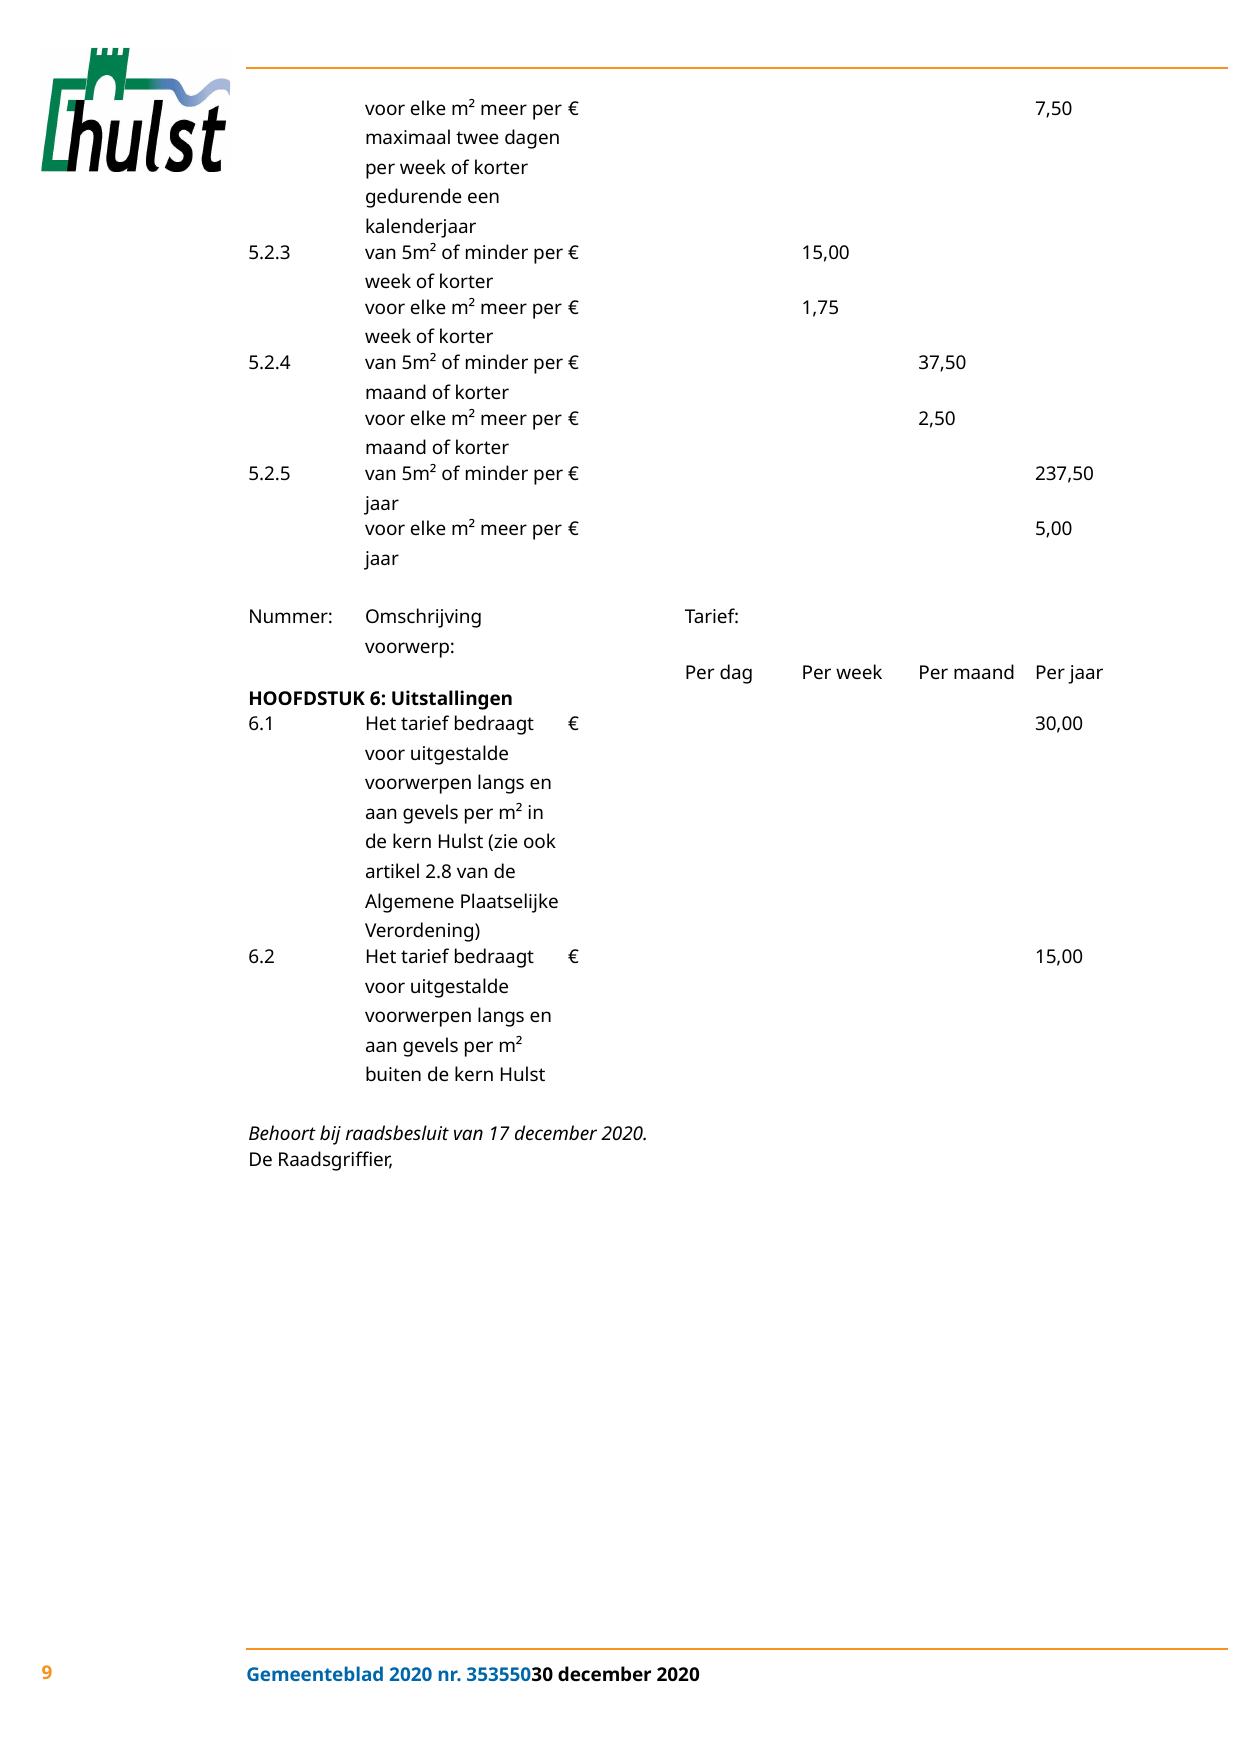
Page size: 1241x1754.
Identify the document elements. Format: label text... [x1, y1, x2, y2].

table_cell 5.2.5 [248, 460, 365, 515]
table_cell € [568, 239, 684, 294]
table_header Omschrijving voorwerp: [365, 604, 568, 659]
table_cell 30,00 [1035, 710, 1152, 943]
table_cell [801, 460, 918, 515]
table_cell [918, 515, 1035, 571]
table_cell [801, 405, 918, 460]
table_cell [248, 405, 365, 460]
table_cell Per dag [685, 659, 801, 685]
table_cell 7,50 [1035, 95, 1152, 239]
table_cell [918, 460, 1035, 515]
table_cell [685, 95, 801, 239]
table_cell [685, 294, 801, 349]
table_cell 5.2.4 [248, 350, 365, 405]
table_cell Het tarief bedraagt voor uitgestalde voorwerpen langs en aan gevels per m² buiten de kern Hulst [365, 943, 568, 1087]
table_cell [918, 239, 1035, 294]
table_cell € [568, 405, 684, 460]
table_cell [1035, 405, 1152, 460]
table_cell 1,75 [801, 294, 918, 349]
table_cell [1035, 239, 1152, 294]
table_cell voor elke m² meer per maximaal twee dagen per week of korter gedurende een kalenderjaar [365, 95, 568, 239]
table_cell 5.2.3 [248, 239, 365, 294]
table_cell € [568, 460, 684, 515]
table_cell voor elke m² meer per maand of korter [365, 405, 568, 460]
table_cell Per week [801, 659, 918, 685]
table_cell 5,00 [1035, 515, 1152, 571]
table_header Nummer: [248, 604, 365, 659]
table_cell [248, 95, 365, 239]
table_cell HOOFDSTUK 6: Uitstallingen [248, 685, 1152, 710]
table_header Tarief: [685, 604, 1152, 659]
table_cell [1035, 350, 1152, 405]
text De Raadsgriffier, [248, 1146, 1152, 1172]
table_cell [685, 350, 801, 405]
table_cell van 5m² of minder per jaar [365, 460, 568, 515]
table_cell 6.1 [248, 710, 365, 943]
table_cell [248, 515, 365, 571]
table_cell 15,00 [1035, 943, 1152, 1087]
table_cell van 5m² of minder per maand of korter [365, 350, 568, 405]
table_cell € [568, 943, 684, 1087]
table_cell [918, 294, 1035, 349]
table_cell [685, 239, 801, 294]
text Behoort bij raadsbesluit van 17 december 2020. [248, 1120, 1152, 1146]
table_cell [801, 350, 918, 405]
table_cell [918, 95, 1035, 239]
table_cell 15,00 [801, 239, 918, 294]
table_cell [685, 943, 801, 1087]
table_cell [801, 710, 918, 943]
picture [41, 47, 231, 172]
table_cell voor elke m² meer per week of korter [365, 294, 568, 349]
table_cell [801, 95, 918, 239]
table_cell 2,50 [918, 405, 1035, 460]
table_cell [248, 294, 365, 349]
table_cell € [568, 95, 684, 239]
table_cell [685, 460, 801, 515]
table_cell 37,50 [918, 350, 1035, 405]
table_cell [685, 710, 801, 943]
table_cell [918, 710, 1035, 943]
table_cell € [568, 294, 684, 349]
table_cell € [568, 515, 684, 571]
table_cell [248, 659, 684, 685]
table_cell [918, 943, 1035, 1087]
table_cell € [568, 350, 684, 405]
table_cell Het tarief bedraagt voor uitgestalde voorwerpen langs en aan gevels per m² in de kern Hulst (zie ook artikel 2.8 van de Algemene Plaatselijke Verordening) [365, 710, 568, 943]
table_header [568, 604, 684, 659]
table_cell 237,50 [1035, 460, 1152, 515]
table_cell [1035, 294, 1152, 349]
table_cell van 5m² of minder per week of korter [365, 239, 568, 294]
table_cell [685, 515, 801, 571]
table_cell voor elke m² meer per jaar [365, 515, 568, 571]
table_cell 6.2 [248, 943, 365, 1087]
table_cell [685, 405, 801, 460]
table_cell [801, 515, 918, 571]
table_cell € [568, 710, 684, 943]
table_cell Per jaar [1035, 659, 1152, 685]
table_cell Per maand [918, 659, 1035, 685]
table_cell [801, 943, 918, 1087]
